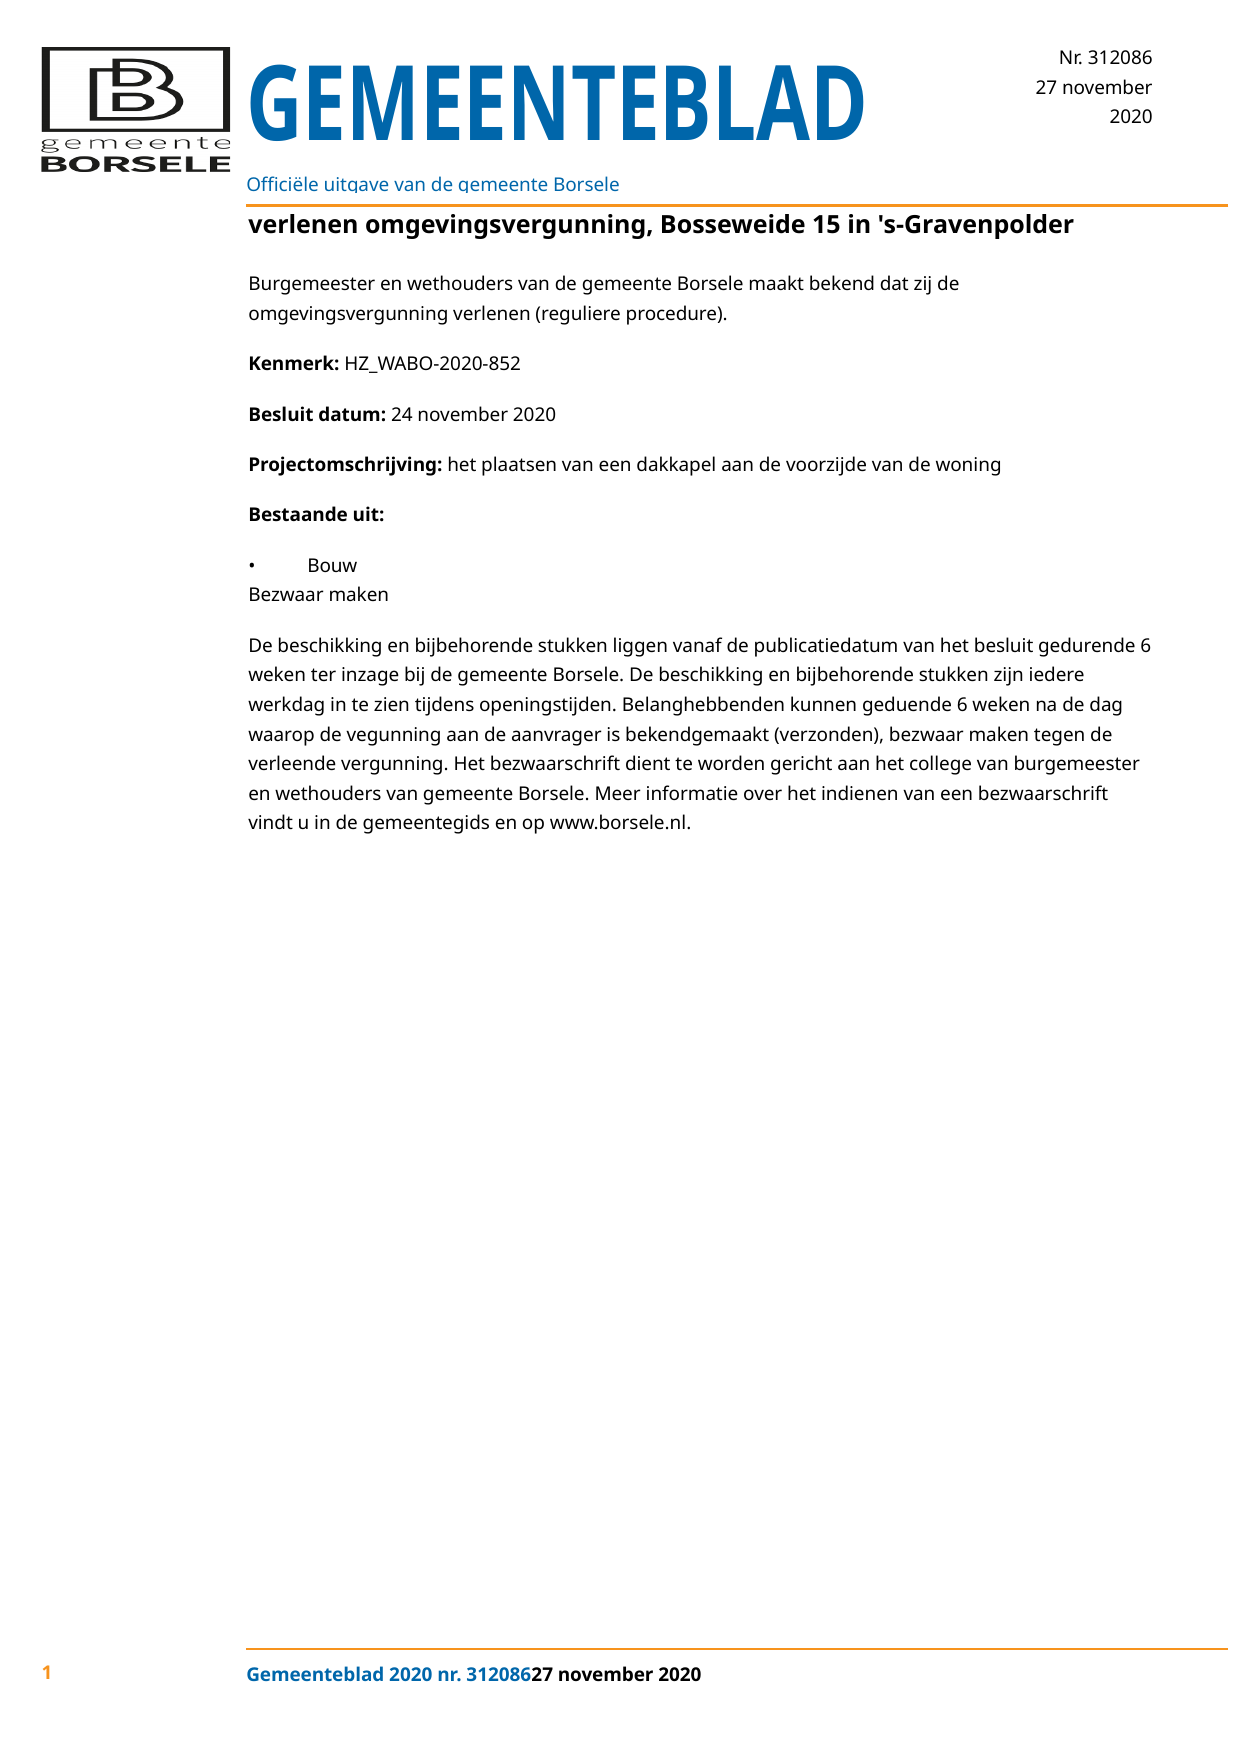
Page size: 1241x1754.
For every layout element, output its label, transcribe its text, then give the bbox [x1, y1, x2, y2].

list Bouw [248, 552, 1152, 578]
text verlenen omgevingsvergunning, Bosseweide 15 in 's-Gravenpolder [248, 207, 1152, 241]
text De beschikking en bijbehorende stukken liggen vanaf de publicatiedatum van het besluit gedurende 6 weken ter inzage bij de gemeente Borsele. De beschikking en bijbehorende stukken zijn iedere werkdag in te zien tijdens openingstijden. Belanghebbenden kunnen geduende 6 weken na de dag waarop de vegunning aan de aanvrager is bekendgemaakt (verzonden), bezwaar maken tegen de verleende vergunning. Het bezwaarschrift dient te worden gericht aan het college van burgemeester en wethouders van gemeente Borsele. Meer informatie over het indienen van een bezwaarschrift vindt u in de gemeentegids en op www.borsele.nl. [248, 632, 1152, 835]
text Besluit datum: 24 november 2020 [248, 401, 1152, 426]
text Burgemeester en wethouders van de gemeente Borsele maakt bekend dat zij de omgevingsvergunning verlenen (reguliere procedure). [248, 270, 1152, 326]
text Bezwaar maken [248, 582, 1152, 607]
text Bestaande uit: [248, 502, 1152, 527]
text Kenmerk: HZ_WABO-2020-852 [248, 350, 1152, 376]
text Projectomschrijving: het plaatsen van een dakkapel aan de voorzijde van de woning [248, 451, 1152, 477]
picture [41, 47, 231, 172]
